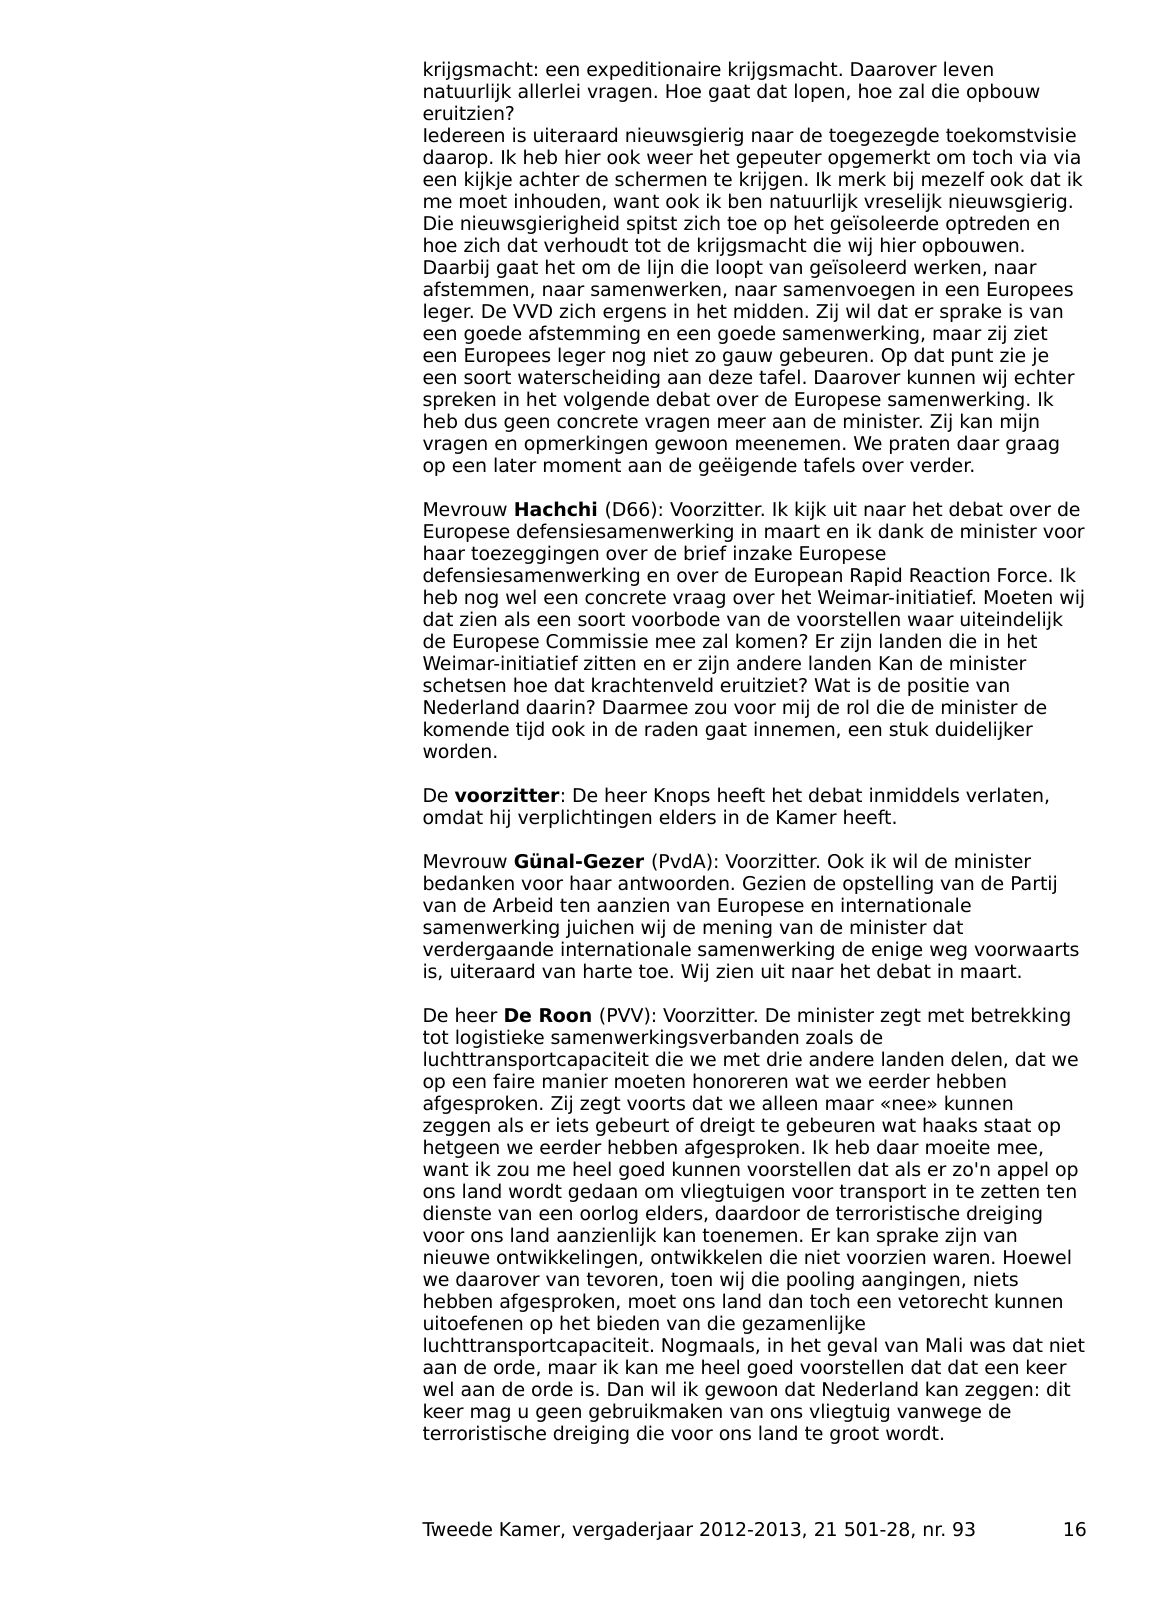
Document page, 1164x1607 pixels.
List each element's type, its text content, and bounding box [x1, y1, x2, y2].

text Iedereen is uiteraard nieuwsgierig naar de toegezegde toekomstvisie daarop. Ik heb hier ook weer het gepeuter opgemerkt om toch via via een kijkje achter de schermen te krijgen. Ik merk bij mezelf ook dat ik me moet inhouden, want ook ik ben natuurlijk vreselijk nieuwsgierig. Die nieuwsgierigheid spitst zich toe op het geïsoleerde optreden en hoe zich dat verhoudt tot de krijgsmacht die wij hier opbouwen. Daarbij gaat het om de lijn die loopt van geïsoleerd werken, naar afstemmen, naar samenwerken, naar samenvoegen in een Europees leger. De VVD zich ergens in het midden. Zij wil dat er sprake is van een goede afstemming en een goede samenwerking, maar zij ziet een Europees leger nog niet zo gauw gebeuren. Op dat punt zie je een soort waterscheiding aan deze tafel. Daarover kunnen wij echter spreken in het volgende debat over de Europese samenwerking. Ik heb dus geen concrete vragen meer aan de minister. Zij kan mijn vragen en opmerkingen gewoon meenemen. We praten daar graag op een later moment aan de geëigende tafels over verder. [422, 125, 1087, 477]
text krijgsmacht: een expeditionaire krijgsmacht. Daarover leven natuurlijk allerlei vragen. Hoe gaat dat lopen, hoe zal die opbouw eruitzien? [422, 59, 1087, 125]
text De voorzitter: De heer Knops heeft het debat inmiddels verlaten, omdat hij verplichtingen elders in de Kamer heeft. [422, 785, 1087, 829]
text Mevrouw Günal-Gezer (PvdA): Voorzitter. Ook ik wil de minister bedanken voor haar antwoorden. Gezien de opstelling van de Partij van de Arbeid ten aanzien van Europese en internationale samenwerking juichen wij de mening van de minister dat verdergaande internationale samenwerking de enige weg voorwaarts is, uiteraard van harte toe. Wij zien uit naar het debat in maart. [422, 851, 1087, 983]
text De heer De Roon (PVV): Voorzitter. De minister zegt met betrekking tot logistieke samenwerkingsverbanden zoals de luchttransportcapaciteit die we met drie andere landen delen, dat we op een faire manier moeten honoreren wat we eerder hebben afgesproken. Zij zegt voorts dat we alleen maar «nee» kunnen zeggen als er iets gebeurt of dreigt te gebeuren wat haaks staat op hetgeen we eerder hebben afgesproken. Ik heb daar moeite mee, want ik zou me heel goed kunnen voorstellen dat als er zo'n appel op ons land wordt gedaan om vliegtuigen voor transport in te zetten ten dienste van een oorlog elders, daardoor de terroristische dreiging voor ons land aanzienlijk kan toenemen. Er kan sprake zijn van nieuwe ontwikkelingen, ontwikkelen die niet voorzien waren. Hoewel we daarover van tevoren, toen wij die pooling aangingen, niets hebben afgesproken, moet ons land dan toch een vetorecht kunnen uitoefenen op het bieden van die gezamenlijke luchttransportcapaciteit. Nogmaals, in het geval van Mali was dat niet aan de orde, maar ik kan me heel goed voorstellen dat dat een keer wel aan de orde is. Dan wil ik gewoon dat Nederland kan zeggen: dit keer mag u geen gebruikmaken van ons vliegtuig vanwege de terroristische dreiging die voor ons land te groot wordt. [422, 1005, 1087, 1444]
text Mevrouw Hachchi (D66): Voorzitter. Ik kijk uit naar het debat over de Europese defensiesamenwerking in maart en ik dank de minister voor haar toezeggingen over de brief inzake Europese defensiesamenwerking en over de European Rapid Reaction Force. Ik heb nog wel een concrete vraag over het Weimar-initiatief. Moeten wij dat zien als een soort voorbode van de voorstellen waar uiteindelijk de Europese Commissie mee zal komen? Er zijn landen die in het Weimar-initiatief zitten en er zijn andere landen Kan de minister schetsen hoe dat krachtenveld eruitziet? Wat is de positie van Nederland daarin? Daarmee zou voor mij de rol die de minister de komende tijd ook in de raden gaat innemen, een stuk duidelijker worden. [422, 499, 1087, 763]
